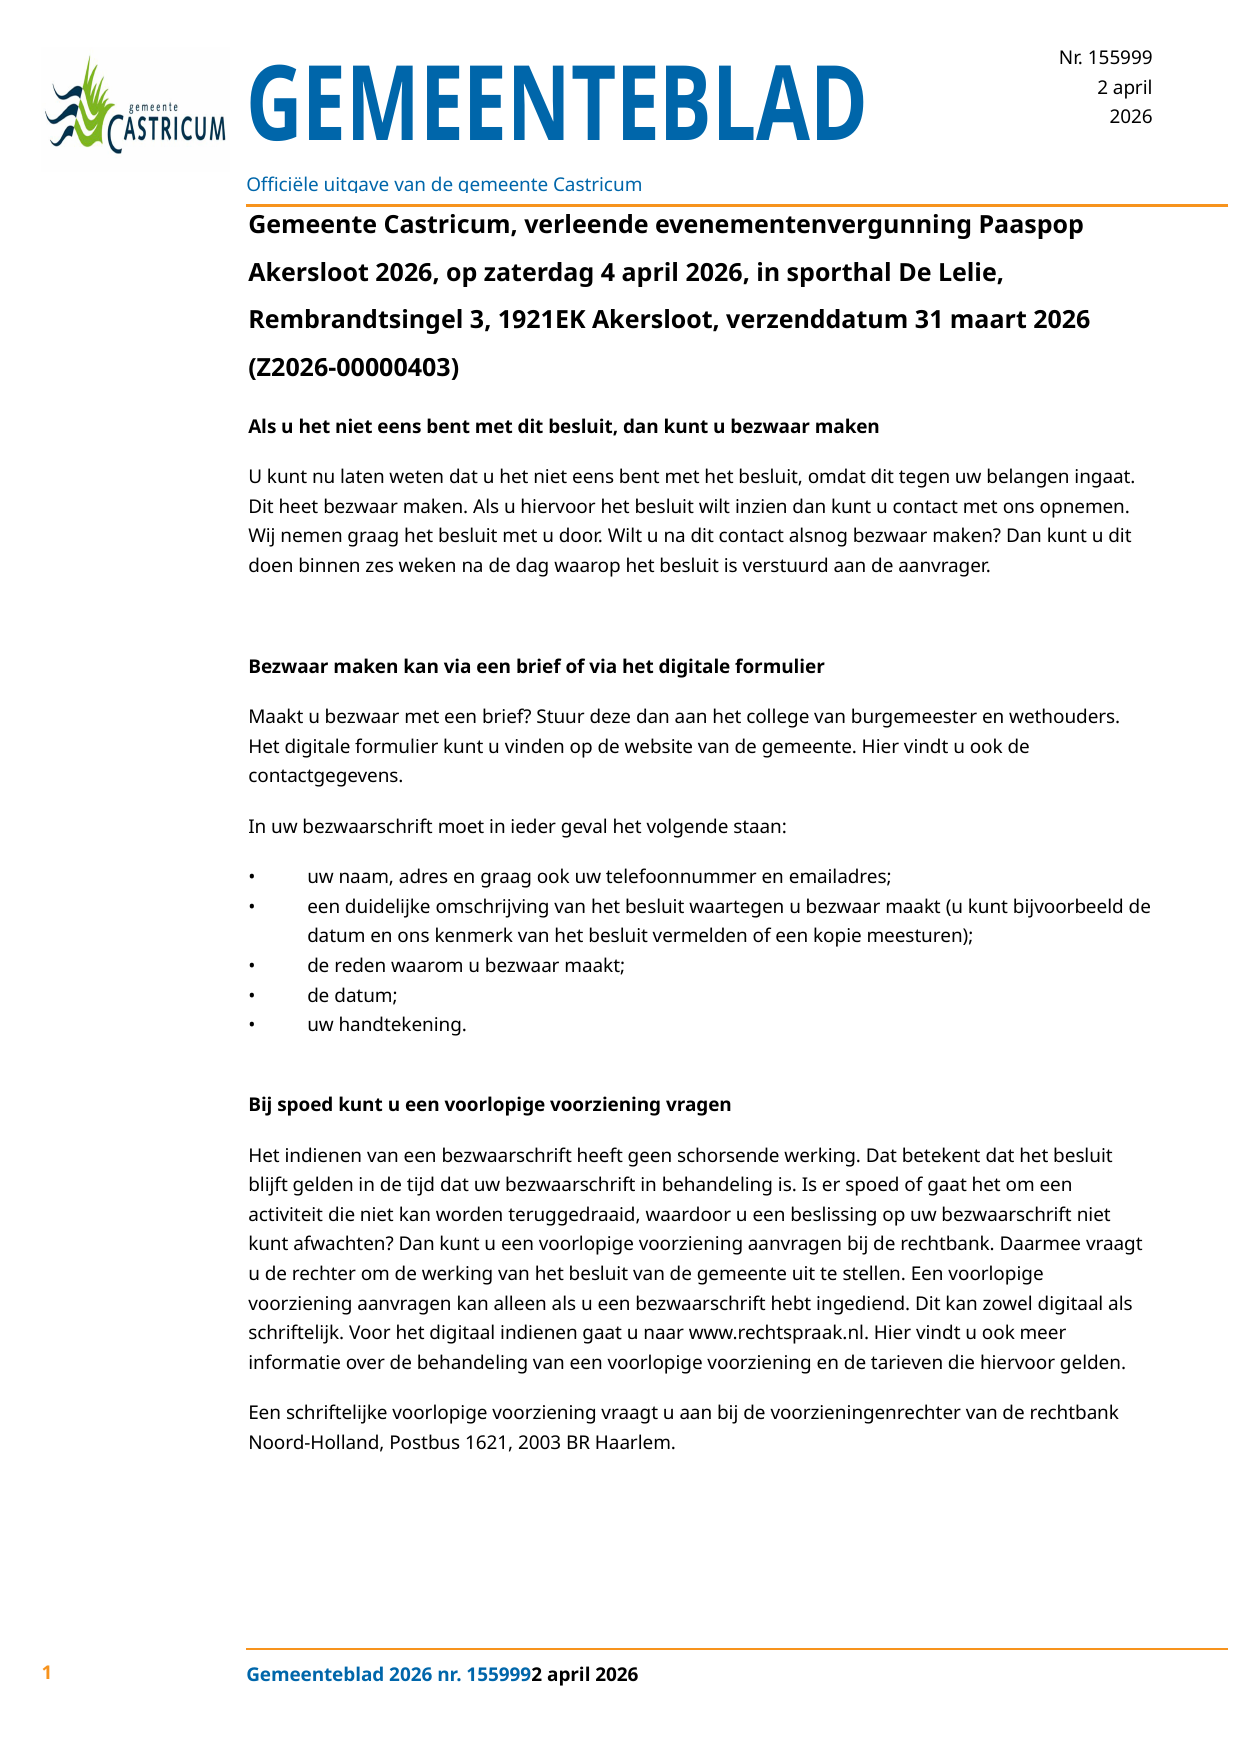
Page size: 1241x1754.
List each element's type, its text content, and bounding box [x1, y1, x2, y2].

text Maakt u bezwaar met een brief? Stuur deze dan aan het college van burgemeester en wethouders. Het digitale formulier kunt u vinden op de website van de gemeente. Hier vindt u ook de contactgegevens. [248, 703, 1152, 788]
text Het indienen van een bezwaarschrift heeft geen schorsende werking. Dat betekent dat het besluit blijft gelden in de tijd dat uw bezwaarschrift in behandeling is. Is er spoed of gaat het om een activiteit die niet kan worden teruggedraaid, waardoor u een beslissing op uw bezwaarschrift niet kunt afwachten? Dan kunt u een voorlopige voorziening aanvragen bij de rechtbank. Daarmee vraagt u de rechter om de werking van het besluit van de gemeente uit te stellen. Een voorlopige voorziening aanvragen kan alleen als u een bezwaarschrift hebt ingediend. Dit kan zowel digitaal als schriftelijk. Voor het digitaal indienen gaat u naar www.rechtspraak.nl. Hier vindt u ook meer informatie over de behandeling van een voorlopige voorziening en de tarieven die hiervoor gelden. [248, 1142, 1152, 1375]
text Een schriftelijke voorlopige voorziening vraagt u aan bij de voorzieningenrechter van de rechtbank Noord-Holland, Postbus 1621, 2003 BR Haarlem. [248, 1399, 1152, 1455]
text Bij spoed kunt u een voorlopige voorziening vragen [248, 1091, 1152, 1117]
text Gemeente Castricum, verleende evenementenvergunning Paaspop Akersloot 2026, op zaterdag 4 april 2026, in sporthal De Lelie, Rembrandtsingel 3, 1921EK Akersloot, verzenddatum 31 maart 2026 (Z2026-00000403) [248, 207, 1152, 384]
list een duidelijke omschrijving van het besluit waartegen u bezwaar maakt (u kunt bijvoorbeeld de datum en ons kenmerk van het besluit vermelden of een kopie meesturen); [248, 893, 1152, 948]
list de datum; [248, 982, 1152, 1008]
text Als u het niet eens bent met dit besluit, dan kunt u bezwaar maken [248, 413, 1152, 439]
list uw naam, adres en graag ook uw telefoonnummer en emailadres; [248, 863, 1152, 889]
text Bezwaar maken kan via een brief of via het digitale formulier [248, 653, 1152, 679]
list de reden waarom u bezwaar maakt; [248, 952, 1152, 978]
text U kunt nu laten weten dat u het niet eens bent met het besluit, omdat dit tegen uw belangen ingaat. Dit heet bezwaar maken. Als u hiervoor het besluit wilt inzien dan kunt u contact met ons opnemen. Wij nemen graag het besluit met u door. Wilt u na dit contact alsnog bezwaar maken? Dan kunt u dit doen binnen zes weken na de dag waarop het besluit is verstuurd aan de aanvrager. [248, 463, 1152, 578]
text In uw bezwaarschrift moet in ieder geval het volgende staan: [248, 813, 1152, 839]
list uw handtekening. [248, 1011, 1152, 1037]
picture [41, 47, 231, 172]
